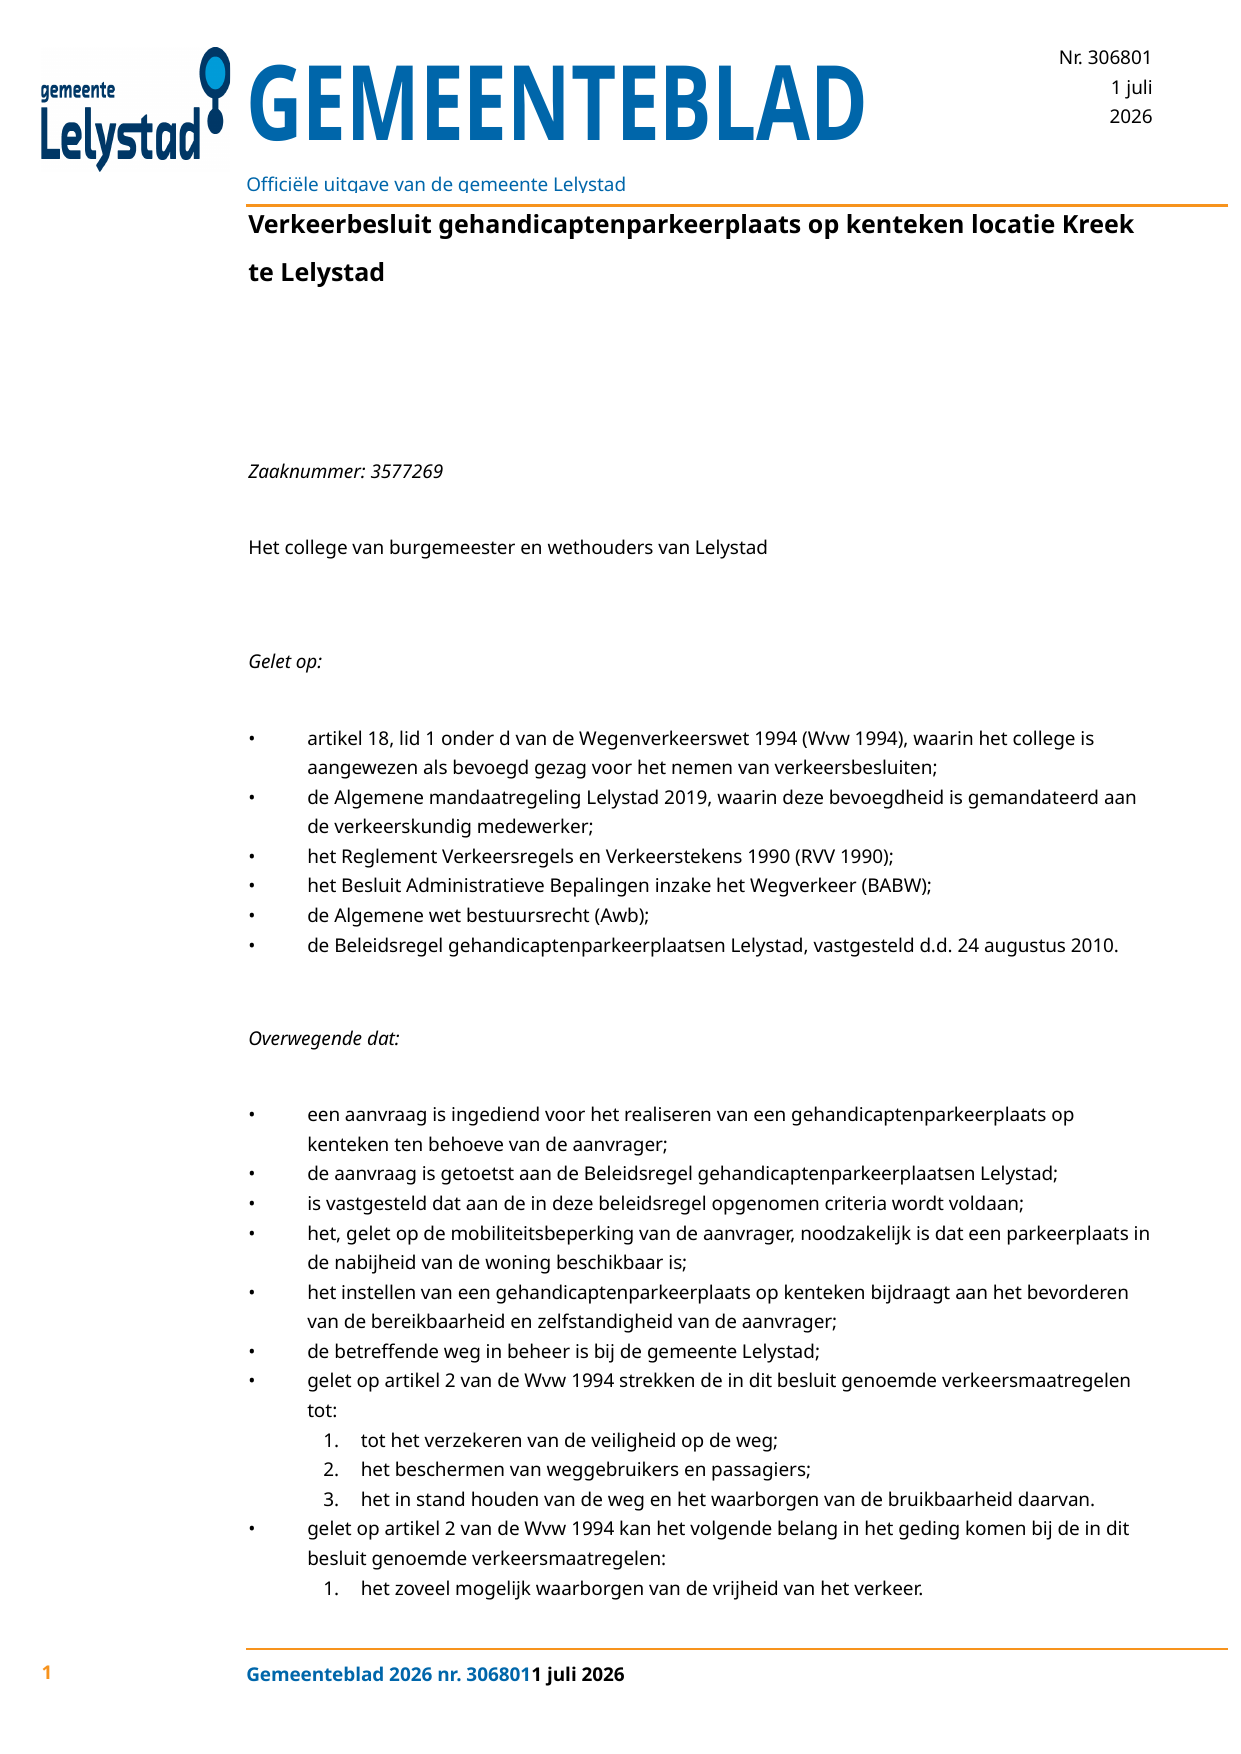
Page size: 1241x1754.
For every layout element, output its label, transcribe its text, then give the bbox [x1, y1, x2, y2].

list het beschermen van weggebruikers en passagiers; [323, 1456, 1152, 1482]
list de aanvraag is getoetst aan de Beleidsregel gehandicaptenparkeerplaatsen Lelystad; [248, 1161, 1152, 1186]
text Verkeerbesluit gehandicaptenparkeerplaats op kenteken locatie Kreek te Lelystad [248, 207, 1152, 288]
list het, gelet op de mobiliteitsbeperking van de aanvrager, noodzakelijk is dat een parkeerplaats in de nabijheid van de woning beschikbaar is; [248, 1220, 1152, 1275]
list een aanvraag is ingediend voor het realiseren van een gehandicaptenparkeerplaats op kenteken ten behoeve van de aanvrager; [248, 1101, 1152, 1157]
list tot het verzekeren van de veiligheid op de weg; [323, 1427, 1152, 1453]
list gelet op artikel 2 van de Wvw 1994 strekken de in dit besluit genoemde verkeersmaatregelen tot: [248, 1368, 1152, 1423]
list de Algemene mandaatregeling Lelystad 2019, waarin deze bevoegdheid is gemandateerd aan de verkeerskundig medewerker; [248, 784, 1152, 839]
text Het college van burgemeester en wethouders van Lelystad [248, 534, 1152, 560]
list het in stand houden van de weg en het waarborgen van de bruikbaarheid daarvan. [323, 1486, 1152, 1512]
list het zoveel mogelijk waarborgen van de vrijheid van het verkeer. [323, 1575, 1152, 1601]
list het instellen van een gehandicaptenparkeerplaats op kenteken bijdraagt aan het bevorderen van de bereikbaarheid en zelfstandigheid van de aanvrager; [248, 1279, 1152, 1334]
list de Beleidsregel gehandicaptenparkeerplaatsen Lelystad, vastgesteld d.d. 24 augustus 2010. [248, 932, 1152, 957]
text Zaaknummer: 3577269 [248, 458, 1152, 484]
list de Algemene wet bestuursrecht (Awb); [248, 902, 1152, 928]
list gelet op artikel 2 van de Wvw 1994 kan het volgende belang in het geding komen bij de in dit besluit genoemde verkeersmaatregelen: [248, 1516, 1152, 1571]
text Overwegende dat: [248, 1025, 1152, 1051]
list artikel 18, lid 1 onder d van de Wegenverkeerswet 1994 (Wvw 1994), waarin het college is aangewezen als bevoegd gezag voor het nemen van verkeersbesluiten; [248, 725, 1152, 780]
list is vastgesteld dat aan de in deze beleidsregel opgenomen criteria wordt voldaan; [248, 1190, 1152, 1216]
list het Reglement Verkeersregels en Verkeerstekens 1990 (RVV 1990); [248, 843, 1152, 869]
list de betreffende weg in beheer is bij de gemeente Lelystad; [248, 1338, 1152, 1364]
text Gelet op: [248, 648, 1152, 674]
list het Besluit Administratieve Bepalingen inzake het Wegverkeer (BABW); [248, 873, 1152, 898]
picture [41, 47, 231, 172]
